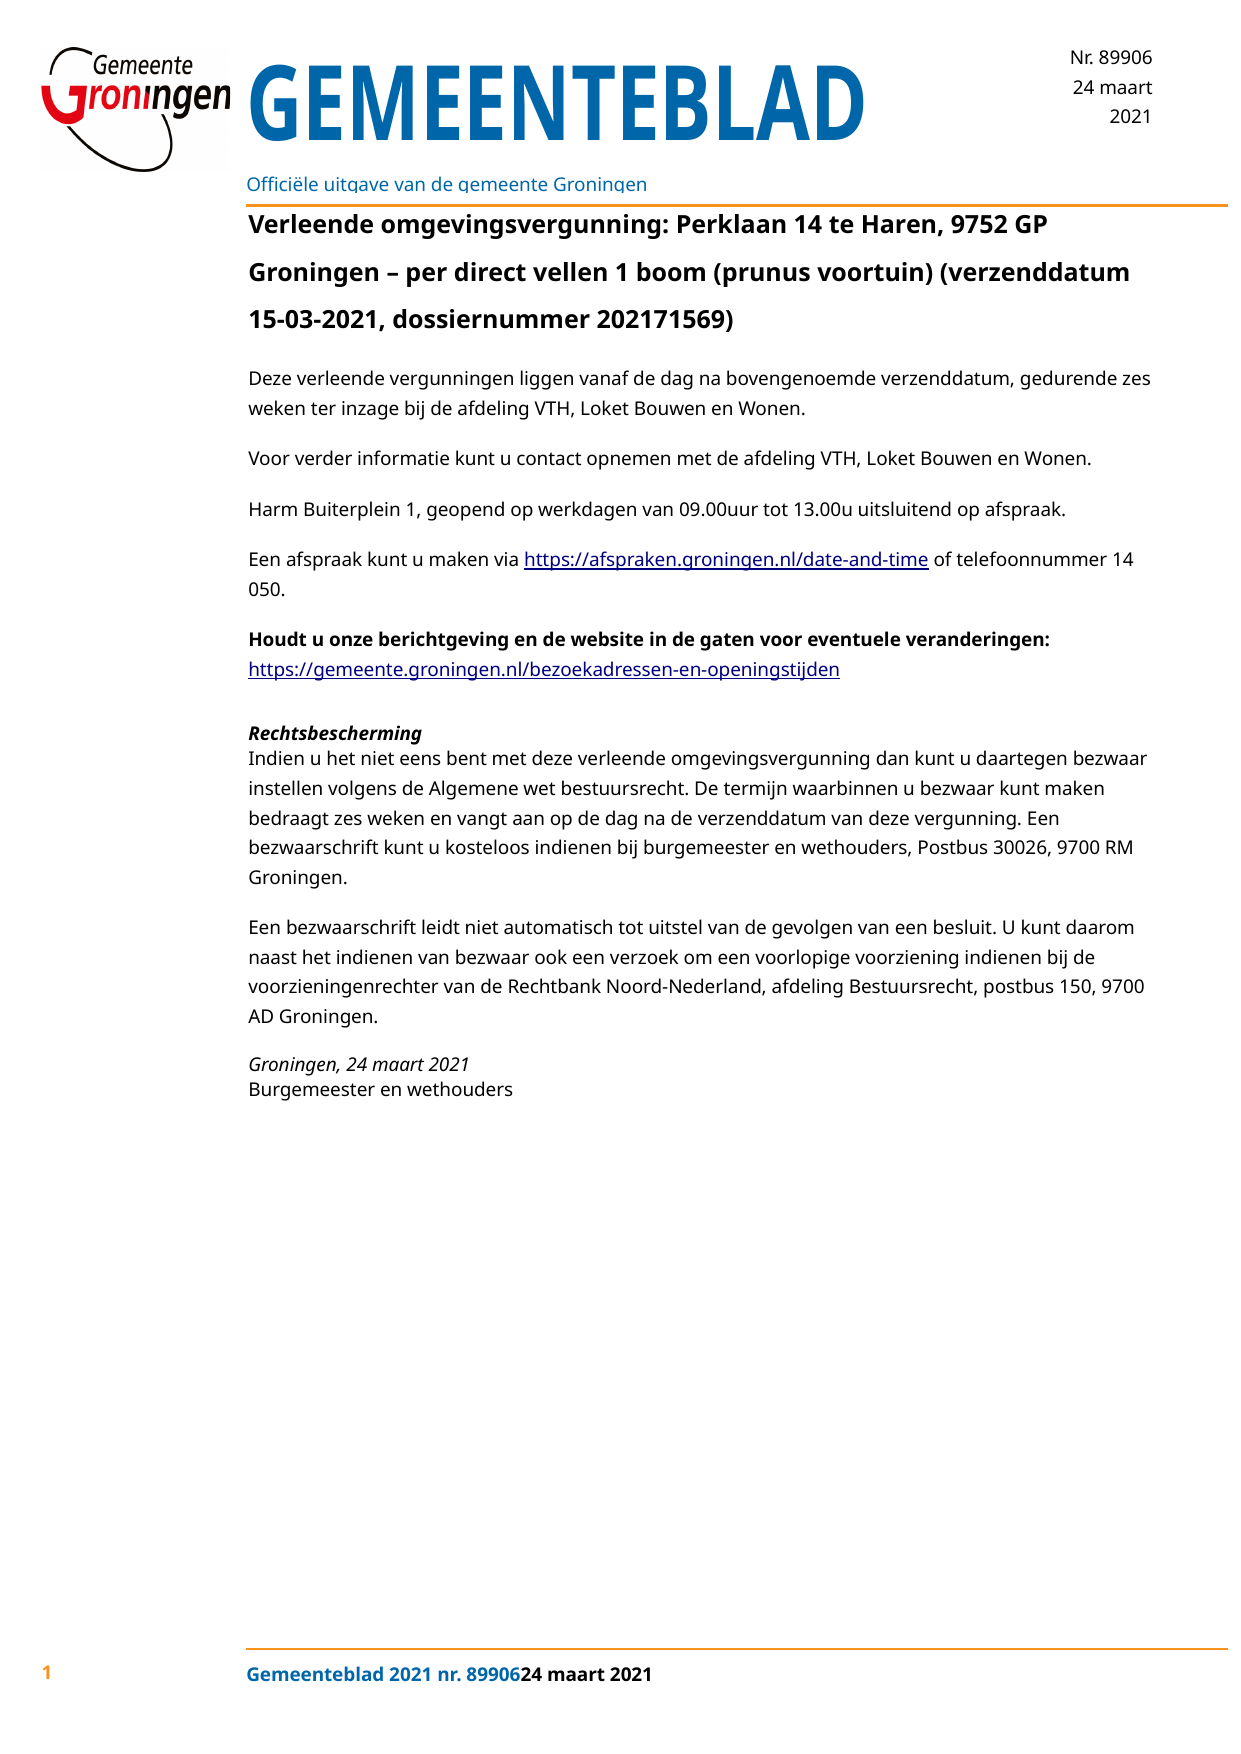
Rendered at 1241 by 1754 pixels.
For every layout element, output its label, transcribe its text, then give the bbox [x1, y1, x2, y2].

text Burgemeester en wethouders [248, 1077, 1152, 1102]
picture [41, 47, 231, 172]
text Een bezwaarschrift leidt niet automatisch tot uitstel van de gevolgen van een besluit. U kunt daarom naast het indienen van bezwaar ook een verzoek om een voorlopige voorziening indienen bij de voorzieningenrechter van de Rechtbank Noord-Nederland, afdeling Bestuursrecht, postbus 150, 9700 AD Groningen. [248, 914, 1152, 1029]
text Groningen, 24 maart 2021 [248, 1051, 1152, 1077]
text Houdt u onze berichtgeving en de website in de gaten voor eventuele veranderingen: https://gemeente.groningen.nl/bezoekadressen-en-openingstijden [248, 626, 1152, 682]
text Voor verder informatie kunt u contact opnemen met de afdeling VTH, Loket Bouwen en Wonen. [248, 446, 1152, 471]
text Verleende omgevingsvergunning: Perklaan 14 te Haren, 9752 GP Groningen – per direct vellen 1 boom (prunus voortuin) (verzenddatum 15-03-2021, dossiernummer 202171569) [248, 207, 1152, 336]
text Een afspraak kunt u maken via https://afspraken.groningen.nl/date-and-time of telefoonnummer 14 050. [248, 546, 1152, 602]
text Indien u het niet eens bent met deze verleende omgevingsvergunning dan kunt u daartegen bezwaar instellen volgens de Algemene wet bestuursrecht. De termijn waarbinnen u bezwaar kunt maken bedraagt zes weken en vangt aan op de dag na de verzenddatum van deze vergunning. Een bezwaarschrift kunt u kosteloos indienen bij burgemeester en wethouders, Postbus 30026, 9700 RM Groningen. [248, 746, 1152, 890]
text Rechtsbescherming [248, 720, 1152, 746]
text Deze verleende vergunningen liggen vanaf de dag na bovengenoemde verzenddatum, gedurende zes weken ter inzage bij de afdeling VTH, Loket Bouwen en Wonen. [248, 366, 1152, 421]
text Harm Buiterplein 1, geopend op werkdagen van 09.00uur tot 13.00u uitsluitend op afspraak. [248, 496, 1152, 522]
